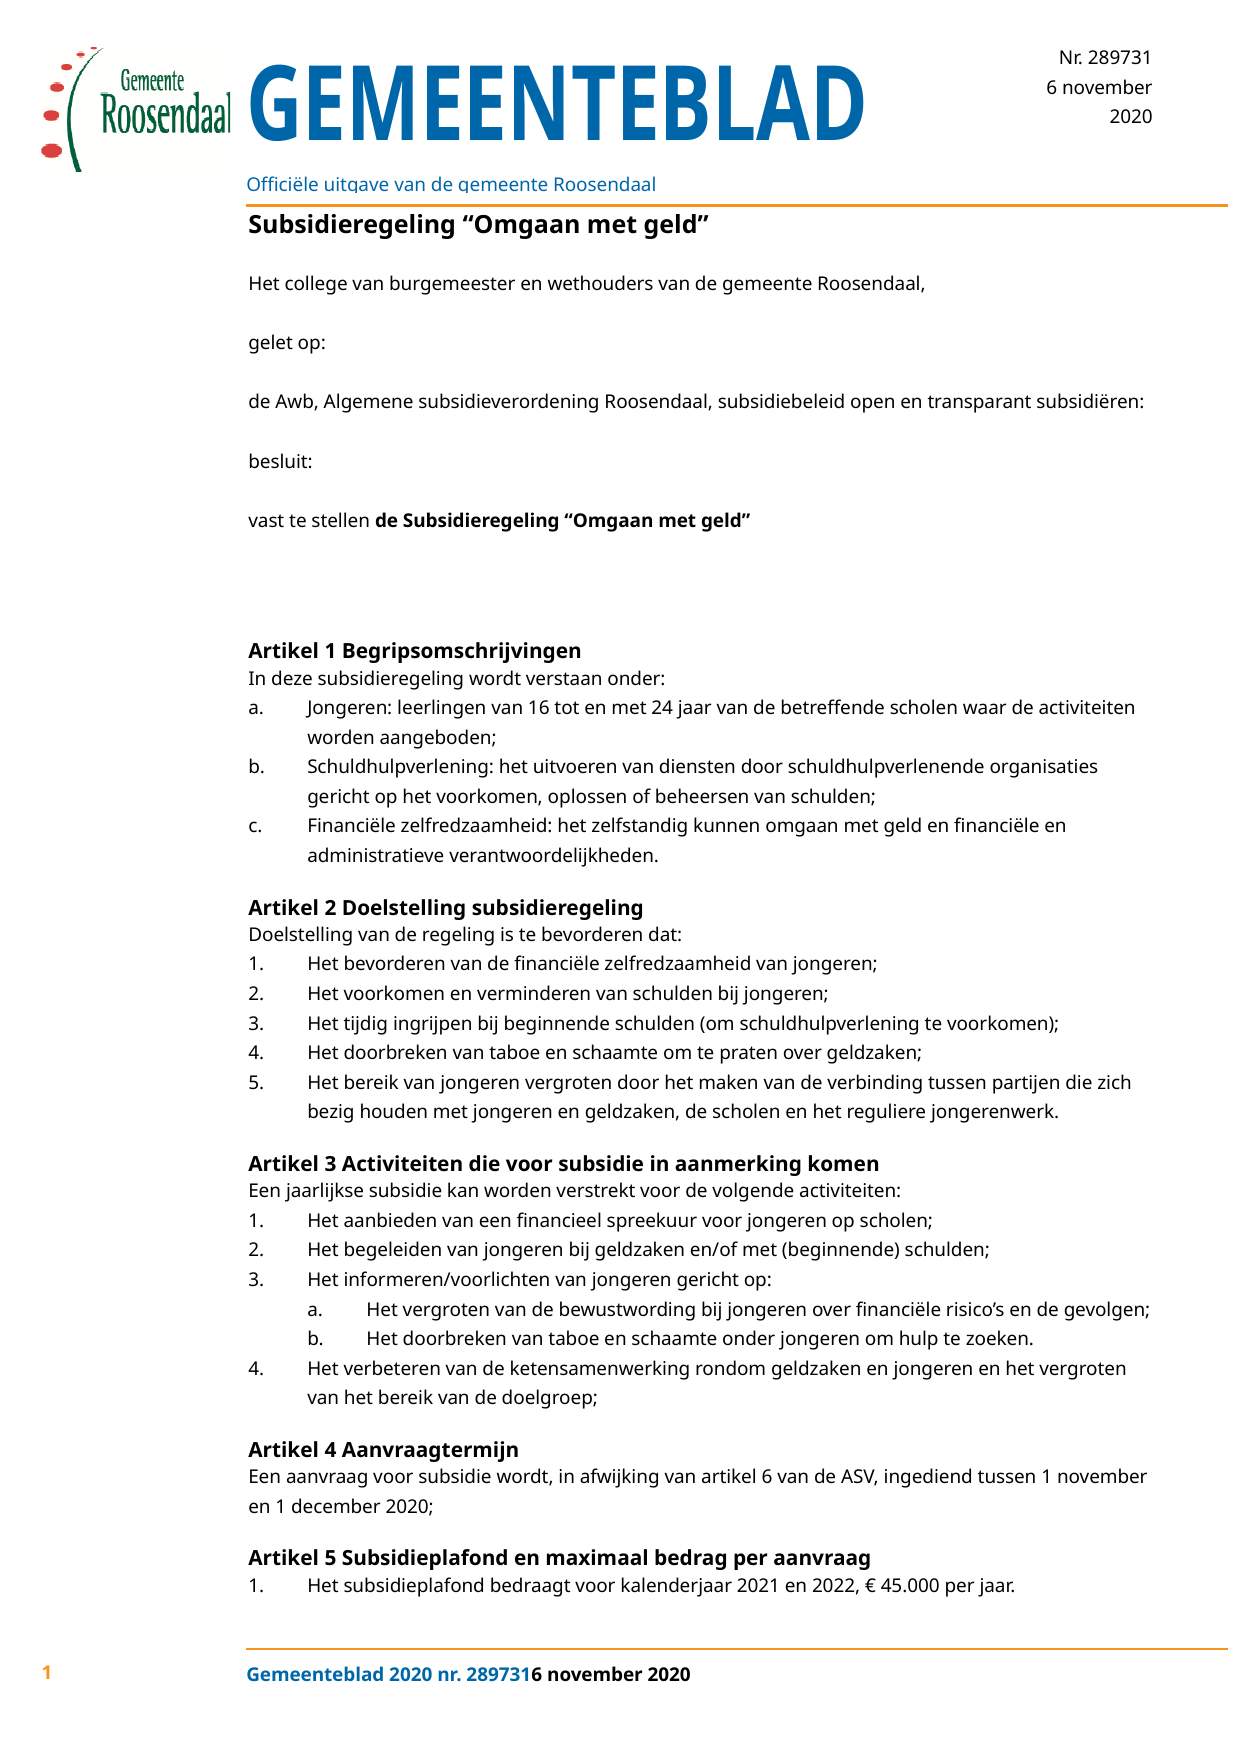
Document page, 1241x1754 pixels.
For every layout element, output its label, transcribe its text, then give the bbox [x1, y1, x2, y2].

list Het bereik van jongeren vergroten door het maken van de verbinding tussen partijen die zich bezig houden met jongeren en geldzaken, de scholen en het reguliere jongerenwerk. [248, 1069, 1152, 1124]
list Het doorbreken van taboe en schaamte om te praten over geldzaken; [248, 1039, 1152, 1065]
list Het doorbreken van taboe en schaamte onder jongeren om hulp te zoeken. [307, 1325, 1152, 1351]
list Het subsidieplafond bedraagt voor kalenderjaar 2021 en 2022, € 45.000 per jaar. [248, 1572, 1152, 1597]
text Artikel 1 Begripsomschrijvingen [248, 636, 1152, 665]
list Het tijdig ingrijpen bij beginnende schulden (om schuldhulpverlening te voorkomen); [248, 1010, 1152, 1036]
list Het verbeteren van de ketensamenwerking rondom geldzaken en jongeren en het vergroten van het bereik van de doelgroep; [248, 1355, 1152, 1410]
text Artikel 3 Activiteiten die voor subsidie in aanmerking komen [248, 1149, 1152, 1177]
list Het begeleiden van jongeren bij geldzaken en/of met (beginnende) schulden; [248, 1237, 1152, 1262]
text Doelstelling van de regeling is te bevorderen dat: [248, 921, 1152, 947]
text de Awb, Algemene subsidieverordening Roosendaal, subsidiebeleid open en transparant subsidiëren: [248, 389, 1152, 414]
list Schuldhulpverlening: het uitvoeren van diensten door schuldhulpverlenende organisaties gericht op het voorkomen, oplossen of beheersen van schulden; [248, 753, 1152, 809]
list Financiële zelfredzaamheid: het zelfstandig kunnen omgaan met geld en financiële en administratieve verantwoordelijkheden. [248, 813, 1152, 868]
text Een aanvraag voor subsidie wordt, in afwijking van artikel 6 van de ASV, ingediend tussen 1 november en 1 december 2020; [248, 1463, 1152, 1519]
list Het informeren/voorlichten van jongeren gericht op: [248, 1266, 1152, 1292]
text Artikel 4 Aanvraagtermijn [248, 1435, 1152, 1463]
text besluit: [248, 448, 1152, 473]
text In deze subsidieregeling wordt verstaan onder: [248, 665, 1152, 690]
picture [41, 47, 231, 172]
text Artikel 2 Doelstelling subsidieregeling [248, 893, 1152, 921]
text Subsidieregeling “Omgaan met geld” [248, 207, 1152, 241]
text Het college van burgemeester en wethouders van de gemeente Roosendaal, [248, 270, 1152, 296]
text vast te stellen de Subsidieregeling “Omgaan met geld” [248, 507, 1152, 533]
list Het voorkomen en verminderen van schulden bij jongeren; [248, 980, 1152, 1006]
list Het aanbieden van een financieel spreekuur voor jongeren op scholen; [248, 1207, 1152, 1233]
list Jongeren: leerlingen van 16 tot en met 24 jaar van de betreffende scholen waar de activiteiten worden aangeboden; [248, 694, 1152, 749]
text gelet op: [248, 329, 1152, 355]
list Het bevorderen van de financiële zelfredzaamheid van jongeren; [248, 951, 1152, 976]
list Het vergroten van de bewustwording bij jongeren over financiële risico’s en de gevolgen; [307, 1296, 1152, 1321]
text Een jaarlijkse subsidie kan worden verstrekt voor de volgende activiteiten: [248, 1177, 1152, 1203]
text Artikel 5 Subsidieplafond en maximaal bedrag per aanvraag [248, 1543, 1152, 1572]
